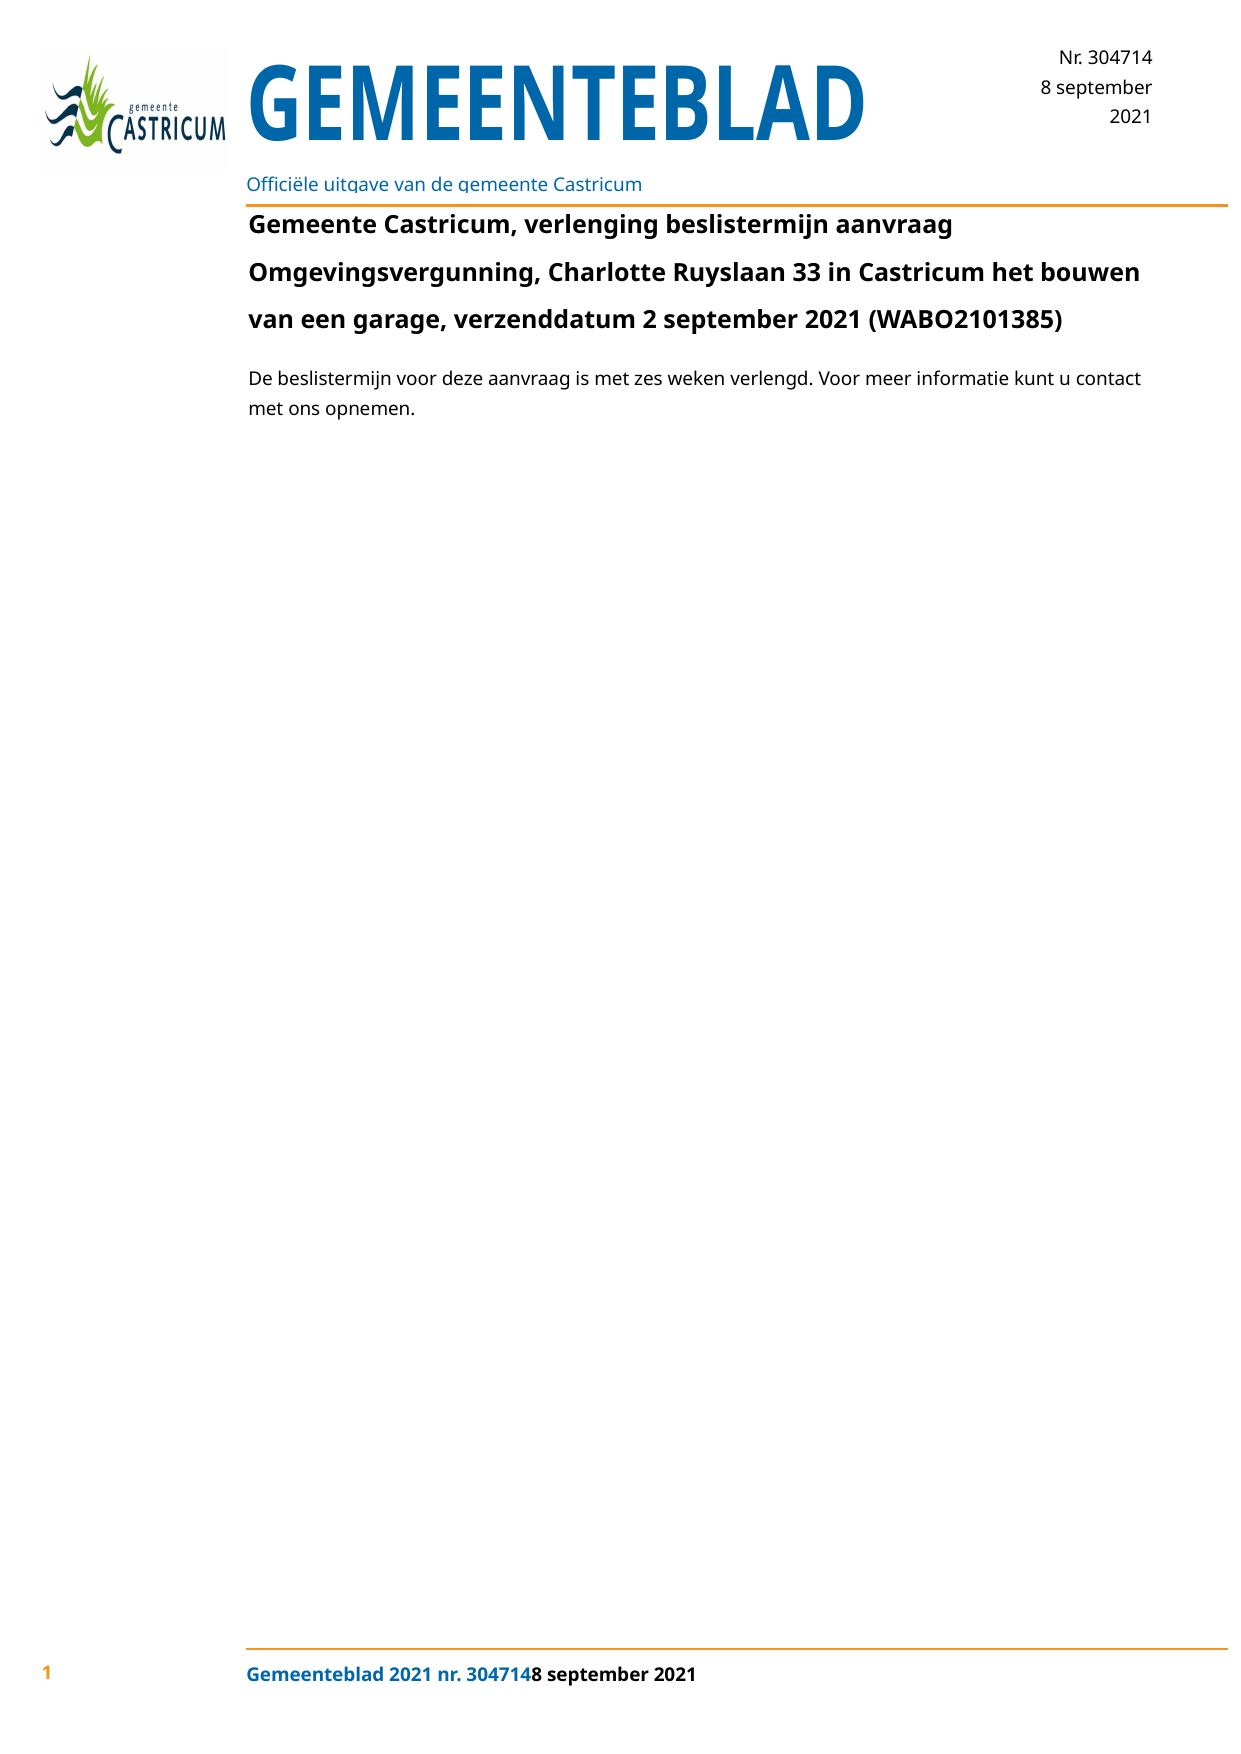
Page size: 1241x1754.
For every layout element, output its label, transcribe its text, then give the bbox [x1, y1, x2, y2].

text Gemeente Castricum, verlenging beslistermijn aanvraag Omgevingsvergunning, Charlotte Ruyslaan 33 in Castricum het bouwen van een garage, verzenddatum 2 september 2021 (WABO2101385) [248, 207, 1152, 336]
text De beslistermijn voor deze aanvraag is met zes weken verlengd. Voor meer informatie kunt u contact met ons opnemen. [248, 366, 1152, 421]
picture [41, 47, 231, 172]
